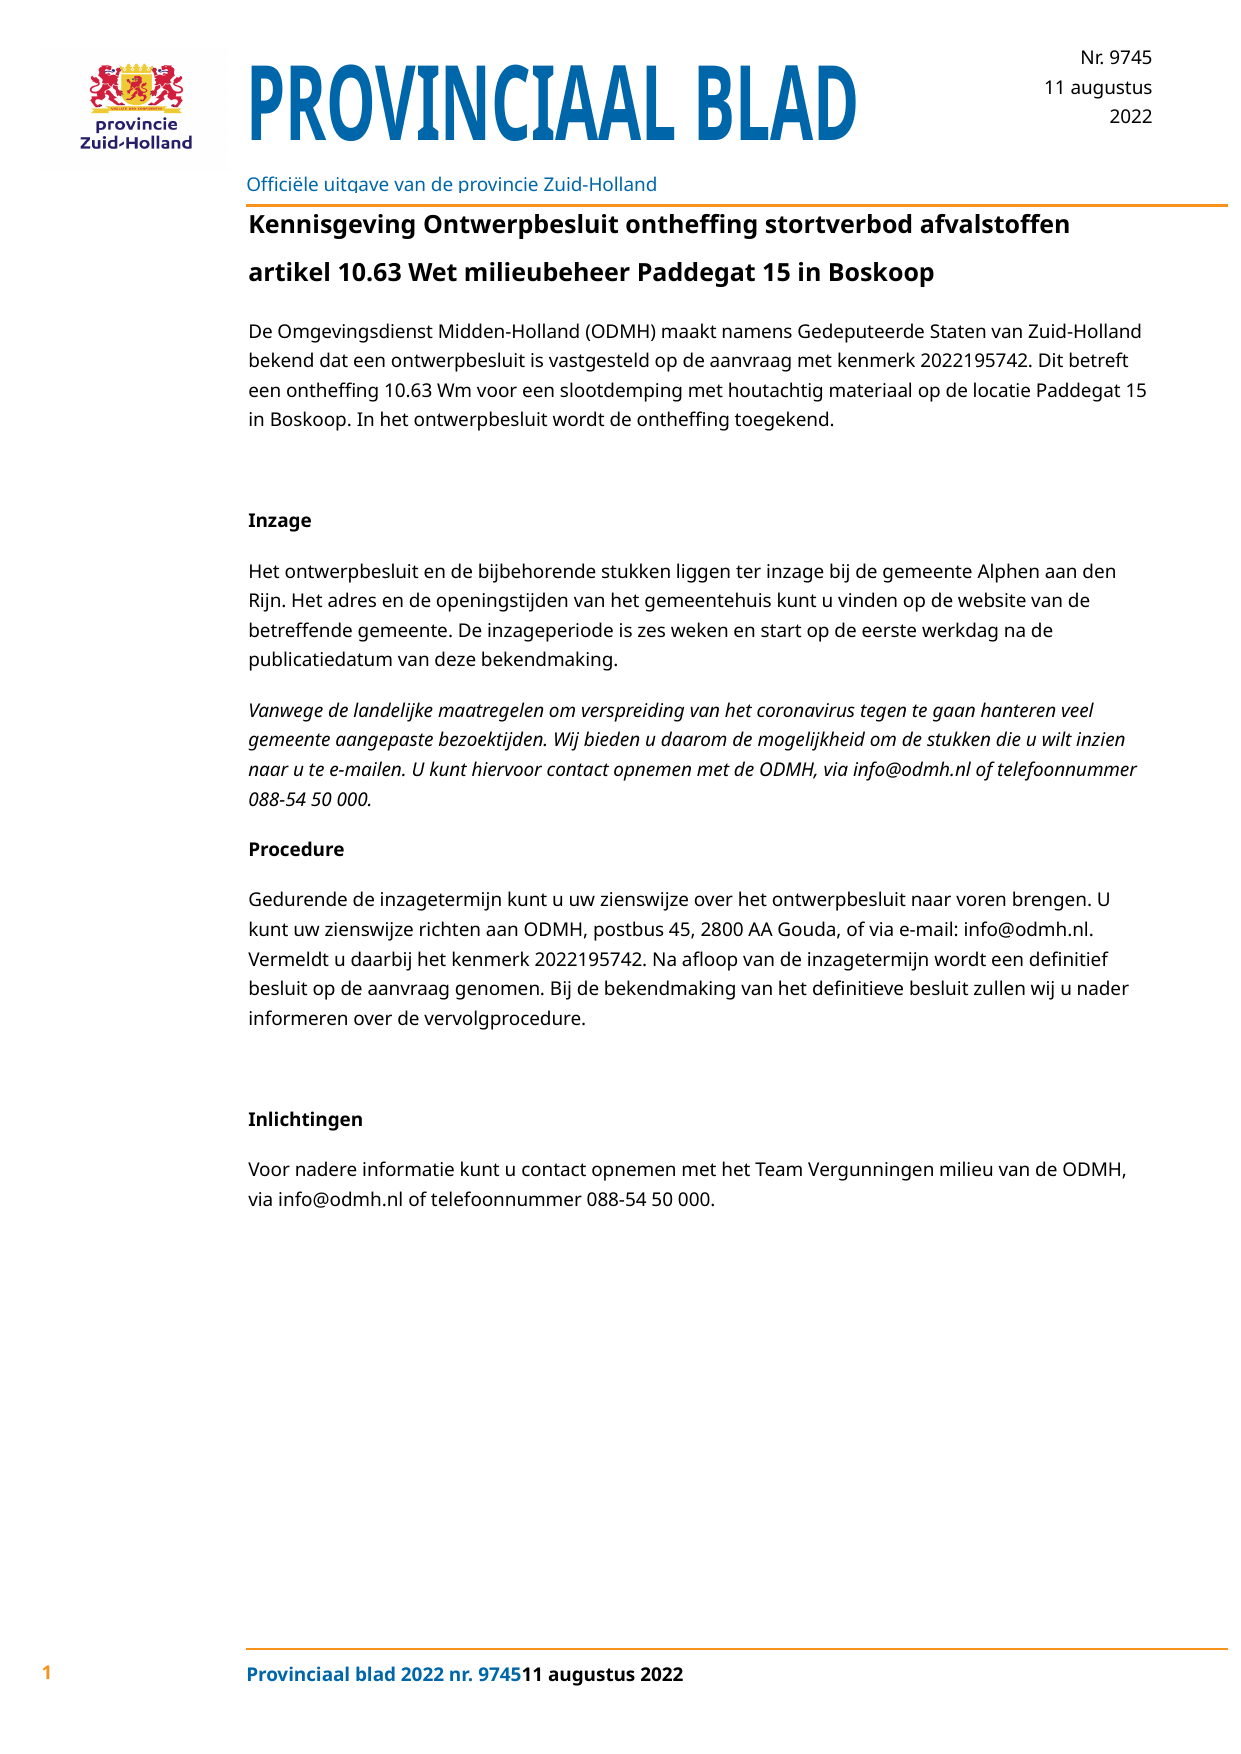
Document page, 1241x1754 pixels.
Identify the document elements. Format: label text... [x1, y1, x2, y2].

text Inzage [248, 507, 1152, 533]
picture [41, 47, 231, 172]
text Kennisgeving Ontwerpbesluit ontheffing stortverbod afvalstoffen artikel 10.63 Wet milieubeheer Paddegat 15 in Boskoop [248, 207, 1152, 288]
text De Omgevingsdienst Midden-Holland (ODMH) maakt namens Gedeputeerde Staten van Zuid-Holland bekend dat een ontwerpbesluit is vastgesteld op de aanvraag met kenmerk 2022195742. Dit betreft een ontheffing 10.63 Wm voor een slootdemping met houtachtig materiaal op de locatie Paddegat 15 in Boskoop. In het ontwerpbesluit wordt de ontheffing toegekend. [248, 318, 1152, 432]
text Procedure [248, 836, 1152, 862]
text Gedurende de inzagetermijn kunt u uw zienswijze over het ontwerpbesluit naar voren brengen. U kunt uw zienswijze richten aan ODMH, postbus 45, 2800 AA Gouda, of via e-mail: info@odmh.nl. Vermeldt u daarbij het kenmerk 2022195742. Na afloop van de inzagetermijn wordt een definitief besluit op de aanvraag genomen. Bij de bekendmaking van het definitieve besluit zullen wij u nader informeren over de vervolgprocedure. [248, 887, 1152, 1031]
text Het ontwerpbesluit en de bijbehorende stukken liggen ter inzage bij de gemeente Alphen aan den Rijn. Het adres en de openingstijden van het gemeentehuis kunt u vinden op de website van de betreffende gemeente. De inzageperiode is zes weken en start op de eerste werkdag na de publicatiedatum van deze bekendmaking. [248, 558, 1152, 672]
text Inlichtingen [248, 1106, 1152, 1132]
text Voor nadere informatie kunt u contact opnemen met het Team Vergunningen milieu van de ODMH, via info@odmh.nl of telefoonnummer 088-54 50 000. [248, 1156, 1152, 1212]
text Vanwege de landelijke maatregelen om verspreiding van het coronavirus tegen te gaan hanteren veel gemeente aangepaste bezoektijden. Wij bieden u daarom de mogelijkheid om de stukken die u wilt inzien naar u te e-mailen. U kunt hiervoor contact opnemen met de ODMH, via info@odmh.nl of telefoonnummer 088-54 50 000. [248, 697, 1152, 812]
